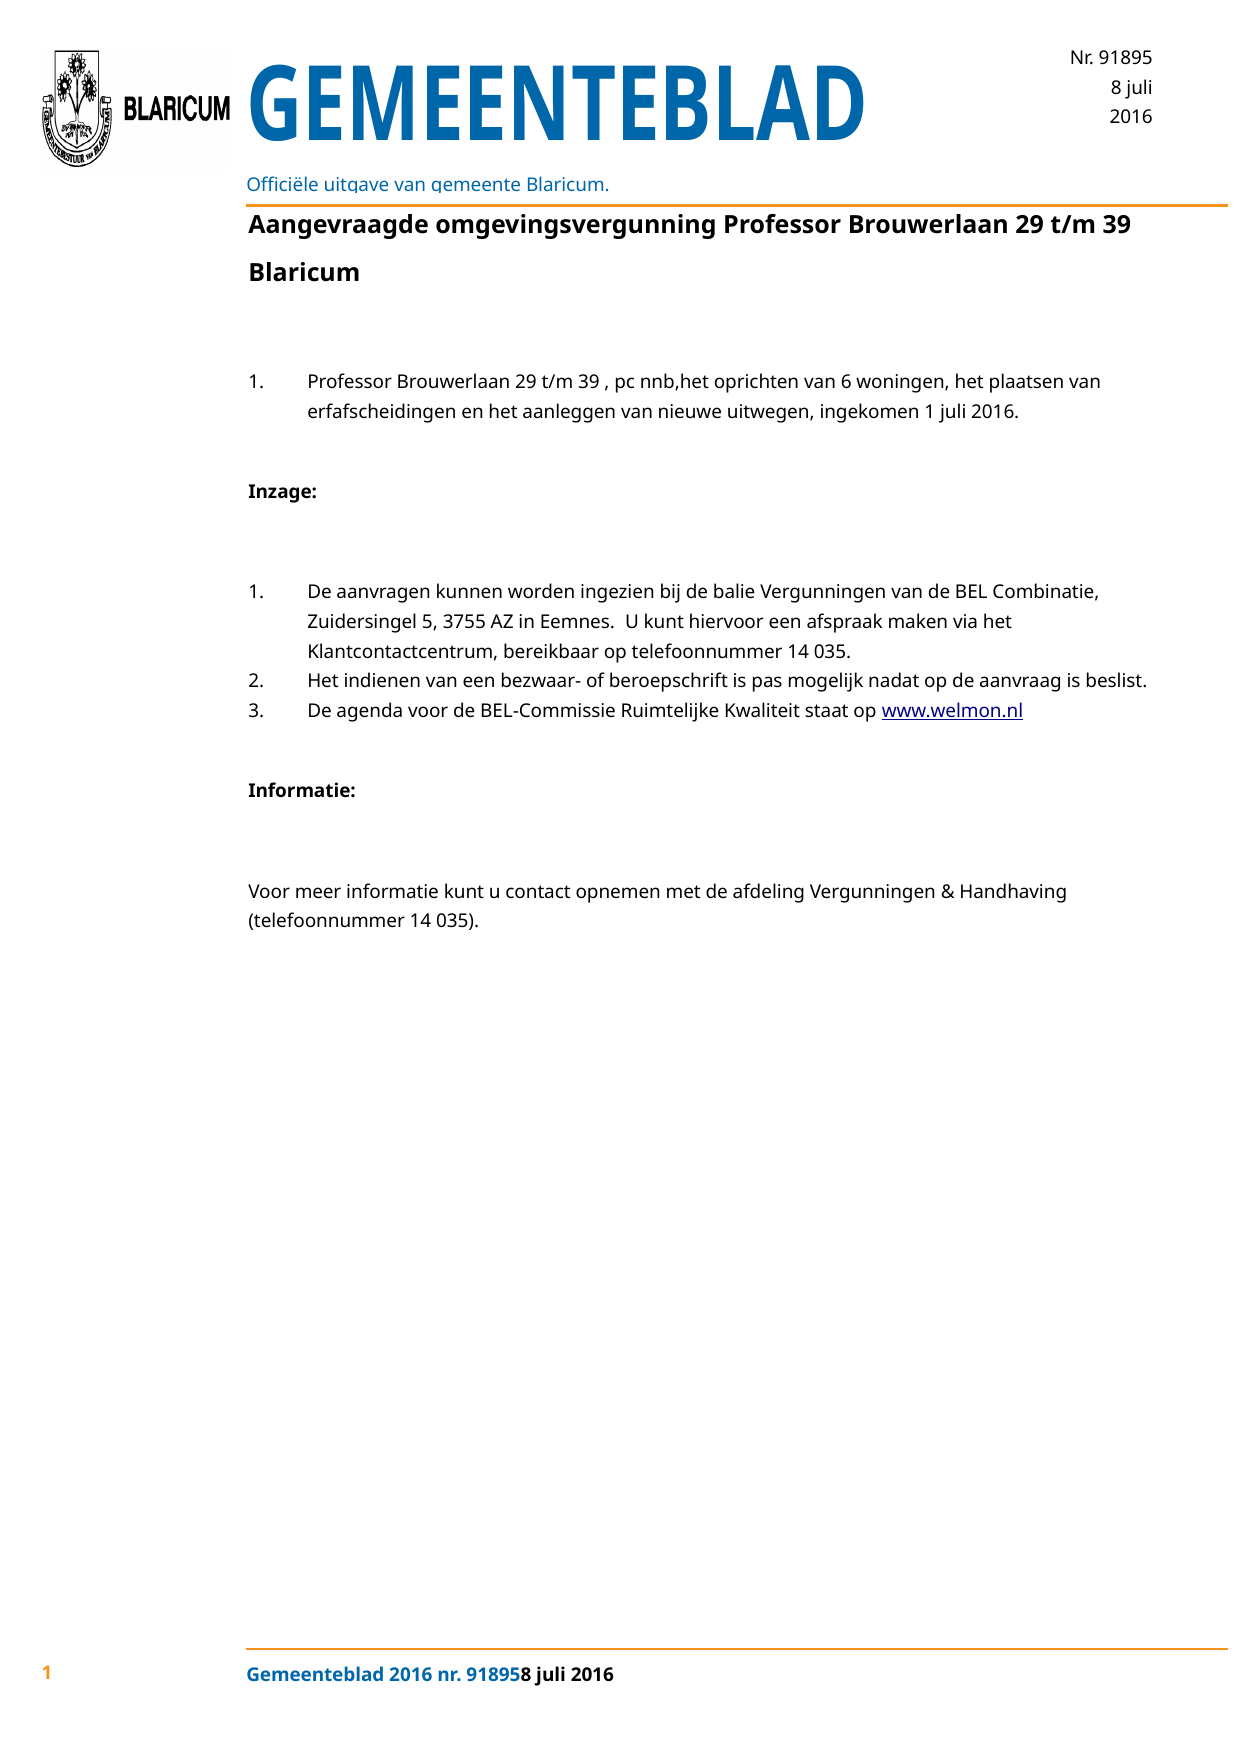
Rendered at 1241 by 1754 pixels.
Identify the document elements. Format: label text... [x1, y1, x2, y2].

list De agenda voor de BEL-Commissie Ruimtelijke Kwaliteit staat op www.welmon.nl [248, 697, 1152, 723]
list Professor Brouwerlaan 29 t/m 39 , pc nnb,het oprichten van 6 woningen, het plaatsen van erfafscheidingen en het aanleggen van nieuwe uitwegen, ingekomen 1 juli 2016. [248, 368, 1152, 424]
picture [41, 47, 231, 172]
list De aanvragen kunnen worden ingezien bij de balie Vergunningen van de BEL Combinatie, Zuidersingel 5, 3755 AZ in Eemnes. U kunt hiervoor een afspraak maken via het Klantcontactcentrum, bereikbaar op telefoonnummer 14 035. [248, 579, 1152, 664]
list Het indienen van een bezwaar- of beroepschrift is pas mogelijk nadat op de aanvraag is beslist. [248, 667, 1152, 693]
text Inzage: [248, 478, 1152, 504]
text Aangevraagde omgevingsvergunning Professor Brouwerlaan 29 t/m 39 Blaricum [248, 207, 1152, 288]
text Voor meer informatie kunt u contact opnemen met de afdeling Vergunningen & Handhaving (telefoonnummer 14 035). [248, 878, 1152, 933]
text Informatie: [248, 777, 1152, 803]
